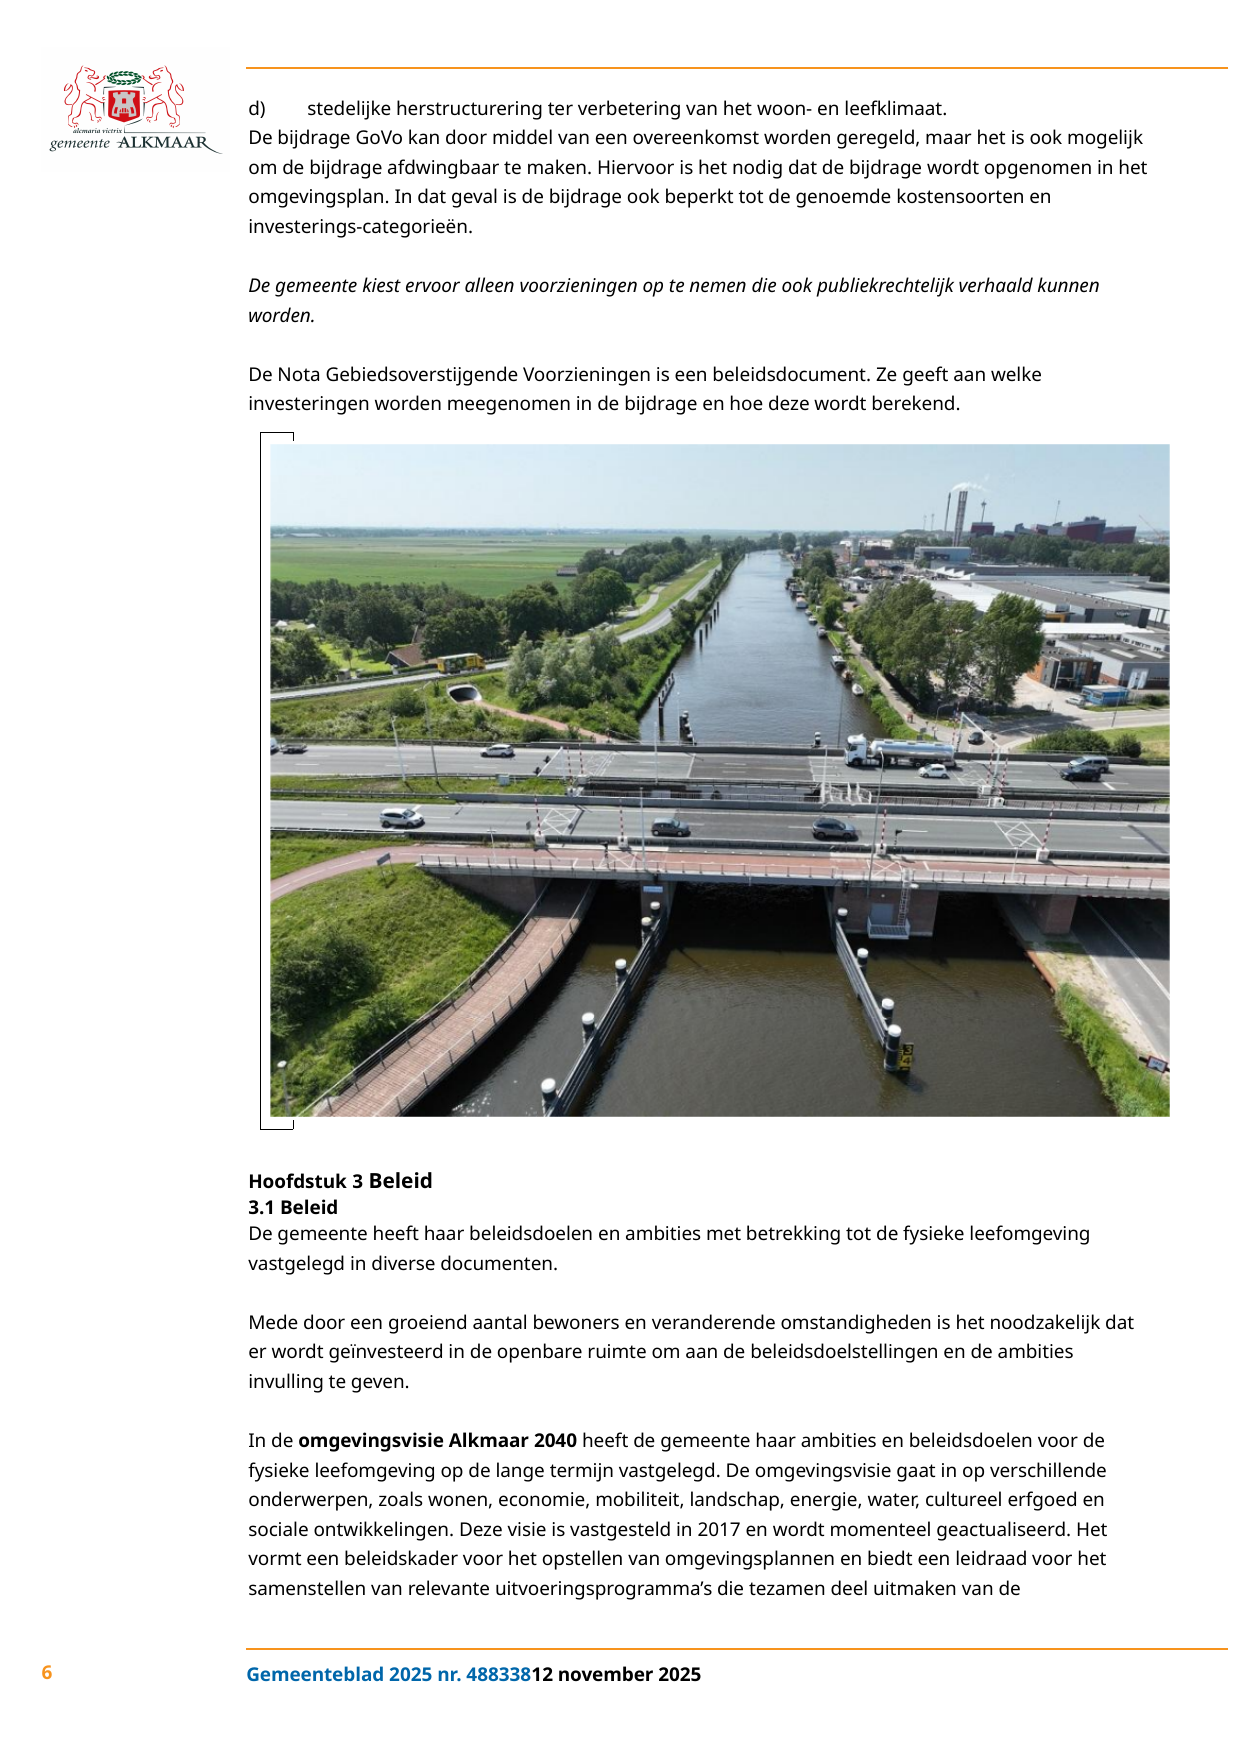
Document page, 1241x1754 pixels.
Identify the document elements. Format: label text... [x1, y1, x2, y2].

text De Nota Gebiedsoverstijgende Voorzieningen is een beleidsdocument. Ze geeft aan welke investeringen worden meegenomen in de bijdrage en hoe deze wordt berekend. [248, 361, 1152, 416]
text De bijdrage GoVo kan door middel van een overeenkomst worden geregeld, maar het is ook mogelijk om de bijdrage afdwingbaar te maken. Hiervoor is het nodig dat de bijdrage wordt opgenomen in het omgevingsplan. In dat geval is de bijdrage ook beperkt tot de genoemde kostensoorten en investerings-categorieën. [248, 124, 1152, 239]
list stedelijke herstructurering ter verbetering van het woon- en leefklimaat. [248, 95, 1152, 121]
picture [268, 441, 1173, 1120]
picture [41, 47, 231, 172]
text 3.1 Beleid [248, 1194, 1152, 1220]
text Hoofdstuk 3 Beleid [248, 1166, 1152, 1194]
text De gemeente heeft haar beleidsdoelen en ambities met betrekking tot de fysieke leefomgeving vastgelegd in diverse documenten. [248, 1220, 1152, 1276]
text Mede door een groeiend aantal bewoners en veranderende omstandigheden is het noodzakelijk dat er wordt geïnvesteerd in de openbare ruimte om aan de beleidsdoelstellingen en de ambities invulling te geven. [248, 1309, 1152, 1394]
text In de omgevingsvisie Alkmaar 2040 heeft de gemeente haar ambities en beleidsdoelen voor de fysieke leefomgeving op de lange termijn vastgelegd. De omgevingsvisie gaat in op verschillende onderwerpen, zoals wonen, economie, mobiliteit, landschap, energie, water, cultureel erfgoed en sociale ontwikkelingen. Deze visie is vastgesteld in 2017 en wordt momenteel geactualiseerd. Het vormt een beleidskader voor het opstellen van omgevingsplannen en biedt een leidraad voor het samenstellen van relevante uitvoeringsprogramma’s die tezamen deel uitmaken van de [248, 1427, 1152, 1601]
text De gemeente kiest ervoor alleen voorzieningen op te nemen die ook publiekrechtelijk verhaald kunnen worden. [248, 272, 1152, 328]
